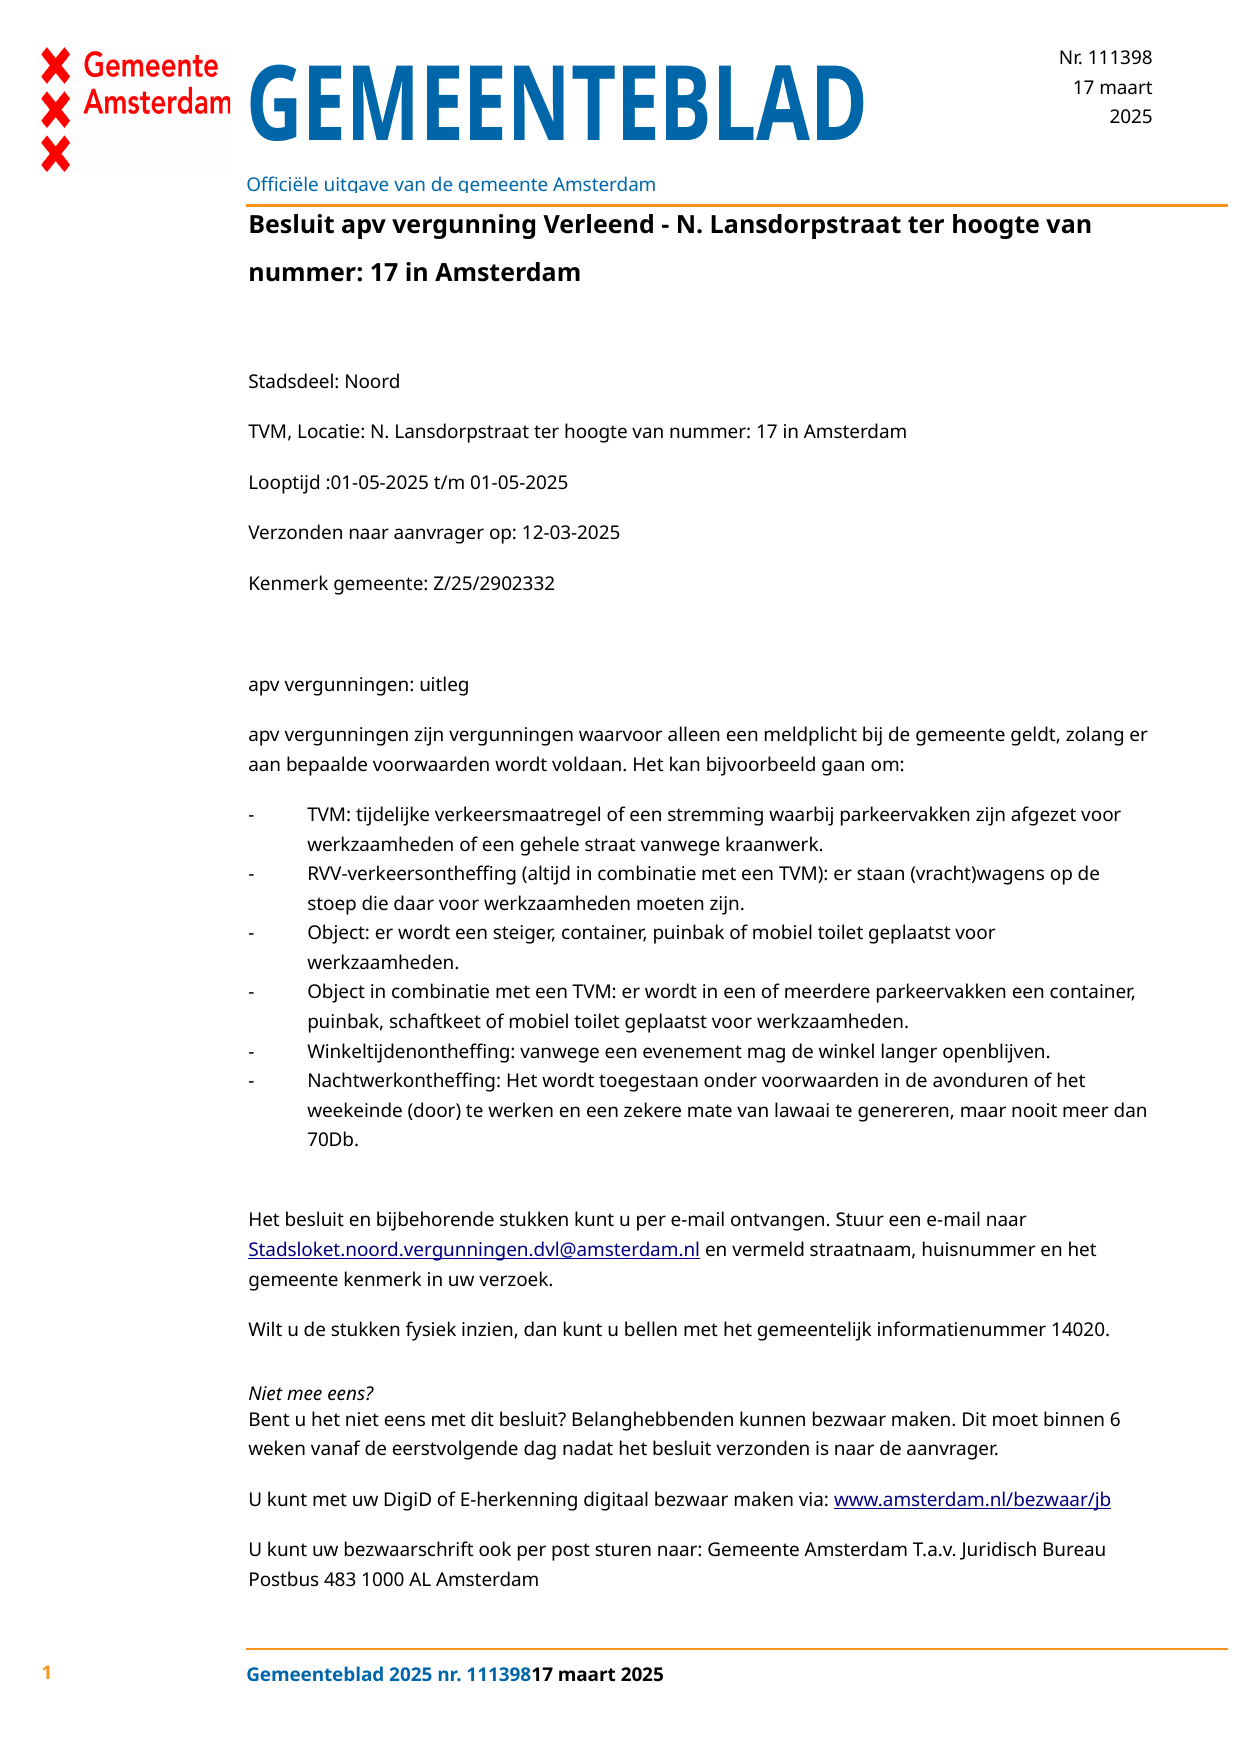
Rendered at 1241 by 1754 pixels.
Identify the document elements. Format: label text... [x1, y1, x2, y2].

text Niet mee eens? [248, 1380, 1152, 1406]
text Bent u het niet eens met dit besluit? Belanghebbenden kunnen bezwaar maken. Dit moet binnen 6 weken vanaf de eerstvolgende dag nadat het besluit verzonden is naar de aanvrager. [248, 1406, 1152, 1461]
list TVM: tijdelijke verkeersmaatregel of een stremming waarbij parkeervakken zijn afgezet voor werkzaamheden of een gehele straat vanwege kraanwerk. [248, 801, 1152, 857]
text Kenmerk gemeente: Z/25/2902332 [248, 570, 1152, 596]
text apv vergunningen: uitleg [248, 671, 1152, 697]
text U kunt met uw DigiD of E-herkenning digitaal bezwaar maken via: www.amsterdam.nl/bezwaar/jb [248, 1486, 1152, 1512]
text Wilt u de stukken fysiek inzien, dan kunt u bellen met het gemeentelijk informatienummer 14020. [248, 1316, 1152, 1342]
list RVV-verkeersontheffing (altijd in combinatie met een TVM): er staan (vracht)wagens op de stoep die daar voor werkzaamheden moeten zijn. [248, 860, 1152, 916]
list Object in combinatie met een TVM: er wordt in een of meerdere parkeervakken een container, puinbak, schaftkeet of mobiel toilet geplaatst voor werkzaamheden. [248, 979, 1152, 1034]
text apv vergunningen zijn vergunningen waarvoor alleen een meldplicht bij de gemeente geldt, zolang er aan bepaalde voorwaarden wordt voldaan. Het kan bijvoorbeeld gaan om: [248, 721, 1152, 777]
list Winkeltijdenontheffing: vanwege een evenement mag de winkel langer openblijven. [248, 1038, 1152, 1064]
text Looptijd :01-05-2025 t/m 01-05-2025 [248, 469, 1152, 495]
text TVM, Locatie: N. Lansdorpstraat ter hoogte van nummer: 17 in Amsterdam [248, 419, 1152, 444]
text U kunt uw bezwaarschrift ook per post sturen naar: Gemeente Amsterdam T.a.v. Juridisch Bureau Postbus 483 1000 AL Amsterdam [248, 1536, 1152, 1592]
list Object: er wordt een steiger, container, puinbak of mobiel toilet geplaatst voor werkzaamheden. [248, 919, 1152, 975]
list Nachtwerkontheffing: Het wordt toegestaan onder voorwaarden in de avonduren of het weekeinde (door) te werken en een zekere mate van lawaai te genereren, maar nooit meer dan 70Db. [248, 1067, 1152, 1152]
text Verzonden naar aanvrager op: 12-03-2025 [248, 519, 1152, 545]
text Het besluit en bijbehorende stukken kunt u per e-mail ontvangen. Stuur een e-mail naar Stadsloket.noord.vergunningen.dvl@amsterdam.nl en vermeld straatnaam, huisnummer en het gemeente kenmerk in uw verzoek. [248, 1207, 1152, 1292]
text Stadsdeel: Noord [248, 368, 1152, 394]
picture [41, 47, 231, 172]
text Besluit apv vergunning Verleend - N. Lansdorpstraat ter hoogte van nummer: 17 in Amsterdam [248, 207, 1152, 288]
